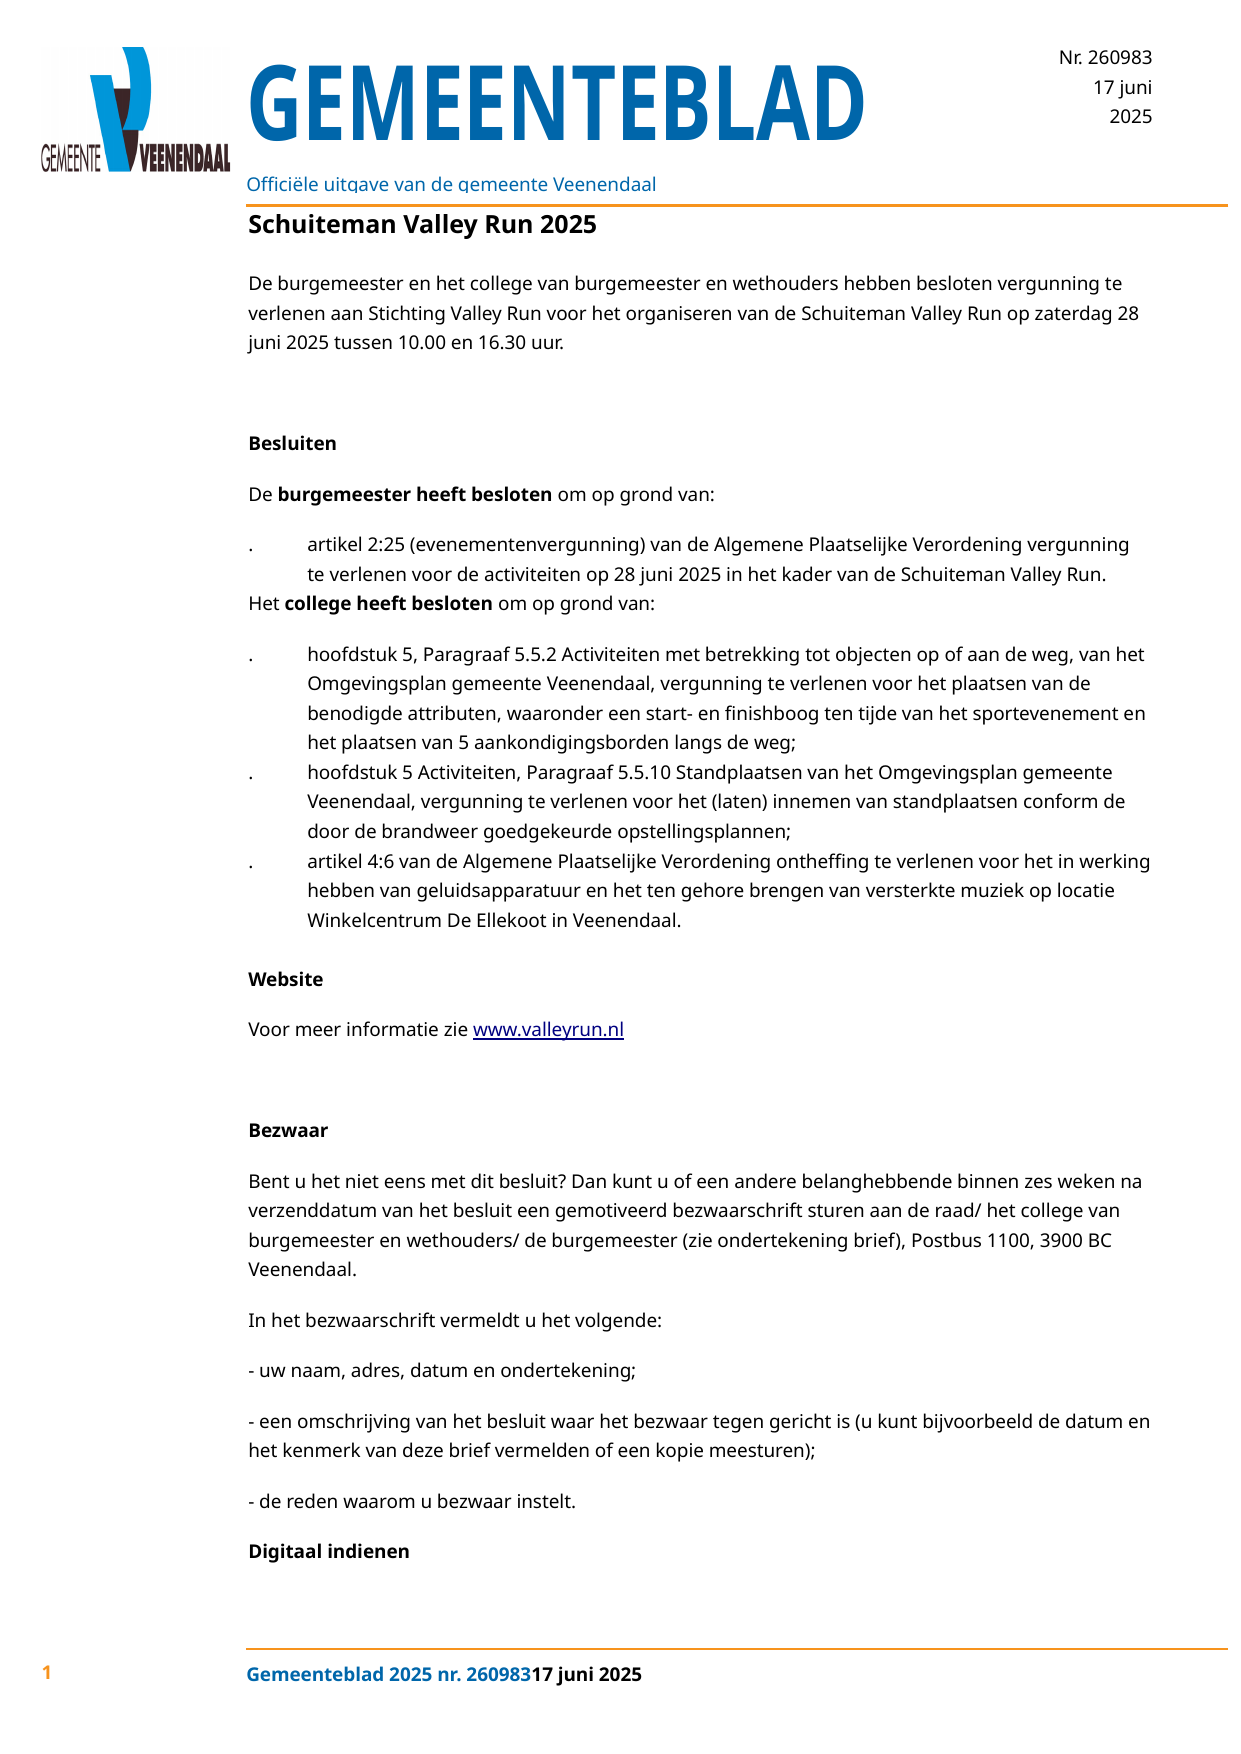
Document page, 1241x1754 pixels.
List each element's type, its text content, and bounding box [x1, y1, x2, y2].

text De burgemeester heeft besloten om op grond van: [248, 481, 1152, 506]
list artikel 2:25 (evenementenvergunning) van de Algemene Plaatselijke Verordening vergunning te verlenen voor de activiteiten op 28 juni 2025 in het kader van de Schuiteman Valley Run. [248, 531, 1152, 586]
picture [41, 47, 130, 172]
text Bezwaar [248, 1117, 1152, 1143]
text De burgemeester en het college van burgemeester en wethouders hebben besloten vergunning te verlenen aan Stichting Valley Run voor het organiseren van de Schuiteman Valley Run op zaterdag 28 juni 2025 tussen 10.00 en 16.30 uur. [248, 270, 1152, 355]
text Schuiteman Valley Run 2025 [248, 207, 1152, 241]
text In het bezwaarschrift vermeldt u het volgende: [248, 1307, 1152, 1333]
list hoofdstuk 5, Paragraaf 5.5.2 Activiteiten met betrekking tot objecten op of aan de weg, van het Omgevingsplan gemeente Veenendaal, vergunning te verlenen voor het plaatsen van de benodigde attributen, waaronder een start- en finishboog ten tijde van het sportevenement en het plaatsen van 5 aankondigingsborden langs de weg; [248, 641, 1152, 755]
list hoofdstuk 5 Activiteiten, Paragraaf 5.5.10 Standplaatsen van het Omgevingsplan gemeente Veenendaal, vergunning te verlenen voor het (laten) innemen van standplaatsen conform de door de brandweer goedgekeurde opstellingsplannen; [248, 759, 1152, 844]
text Website [248, 966, 1152, 992]
text Voor meer informatie zie www.valleyrun.nl [248, 1017, 1152, 1042]
text Digitaal indienen [248, 1538, 1152, 1564]
text Het college heeft besloten om op grond van: [248, 590, 1152, 616]
text Besluiten [248, 430, 1152, 456]
text - uw naam, adres, datum en ondertekening; [248, 1357, 1152, 1383]
text - de reden waarom u bezwaar instelt. [248, 1488, 1152, 1513]
list artikel 4:6 van de Algemene Plaatselijke Verordening ontheffing te verlenen voor het in werking hebben van geluidsapparatuur en het ten gehore brengen van versterkte muziek op locatie Winkelcentrum De Ellekoot in Veenendaal. [248, 848, 1152, 933]
text Bent u het niet eens met dit besluit? Dan kunt u of een andere belanghebbende binnen zes weken na verzenddatum van het besluit een gemotiveerd bezwaarschrift sturen aan de raad/ het college van burgemeester en wethouders/ de burgemeester (zie ondertekening brief), Postbus 1100, 3900 BC Veenendaal. [248, 1168, 1152, 1282]
text - een omschrijving van het besluit waar het bezwaar tegen gericht is (u kunt bijvoorbeeld de datum en het kenmerk van deze brief vermelden of een kopie meesturen); [248, 1408, 1152, 1463]
picture [123, 47, 231, 172]
